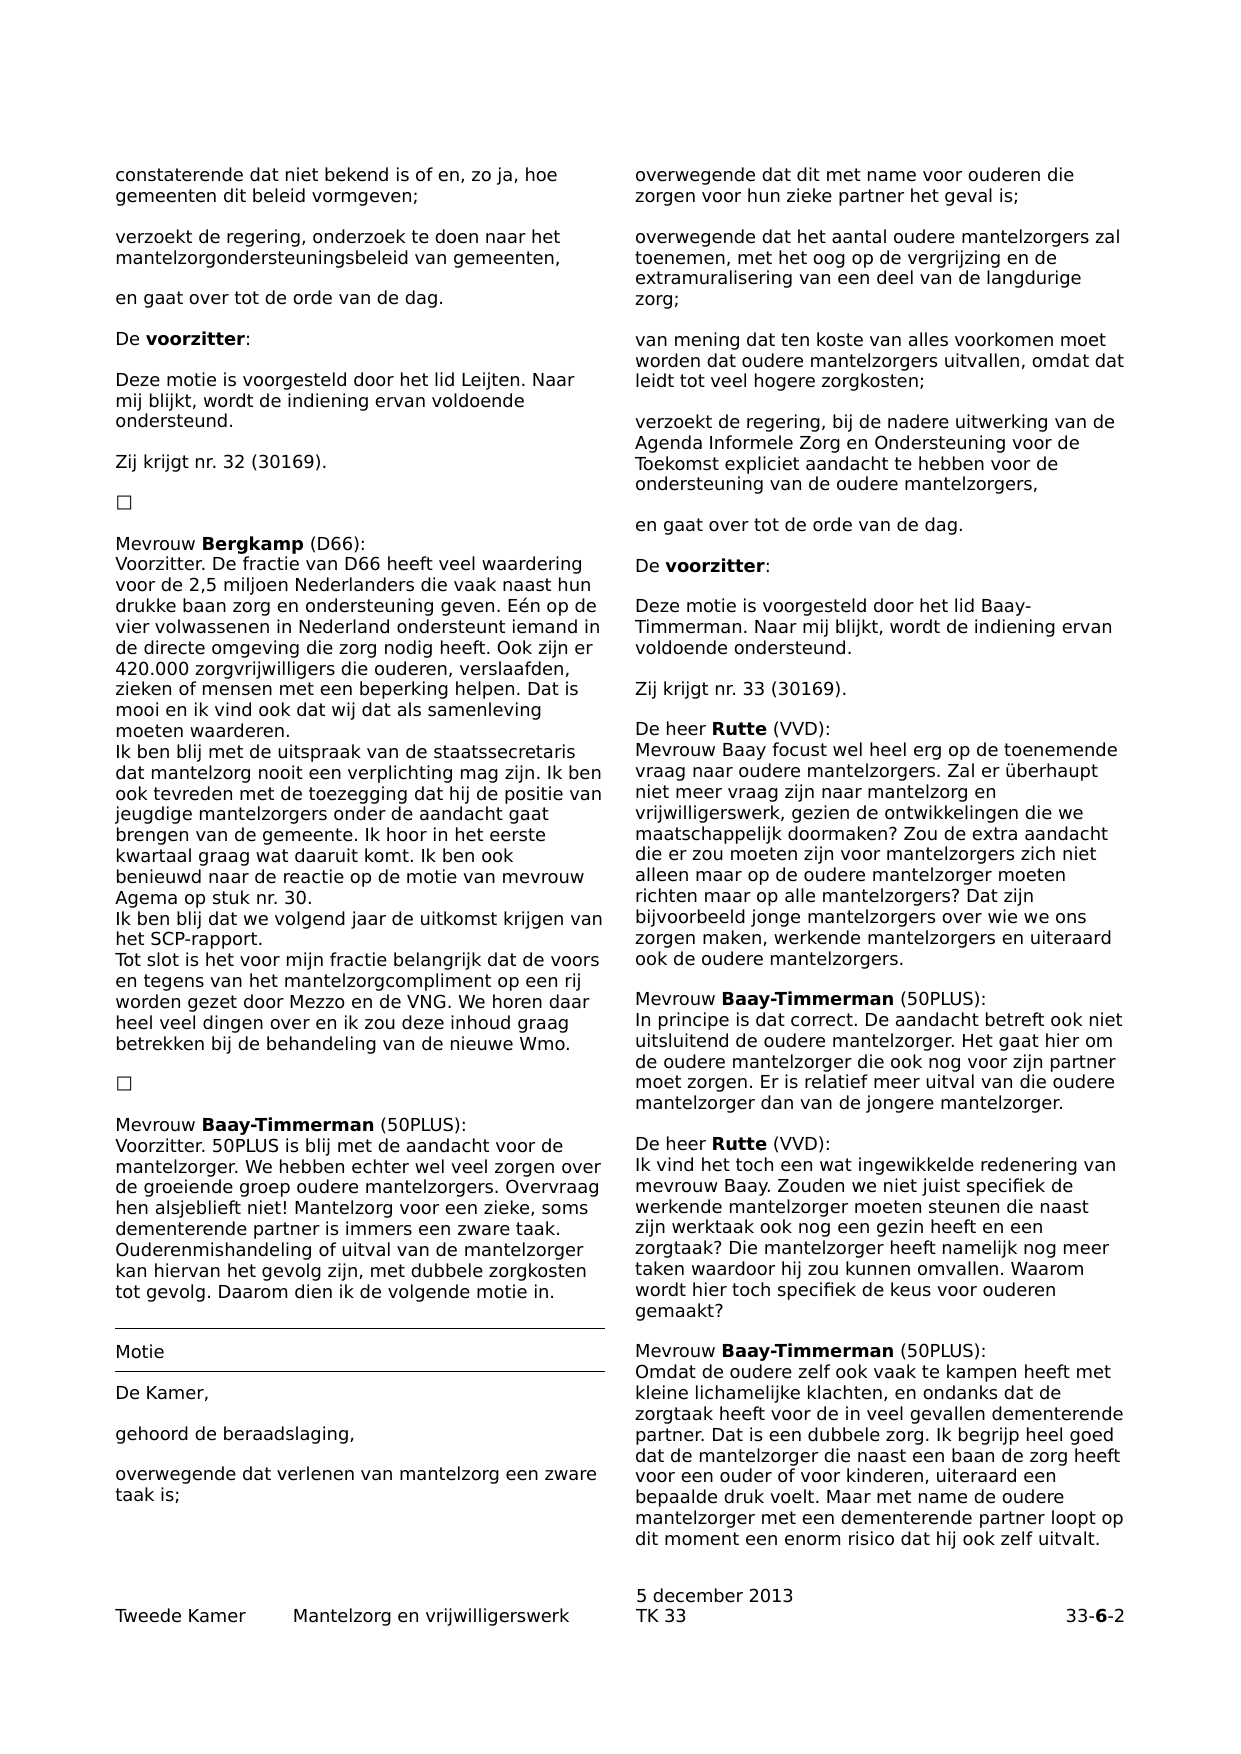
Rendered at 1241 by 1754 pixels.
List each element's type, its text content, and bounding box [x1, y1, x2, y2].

text ⬜ [115, 493, 605, 513]
text van mening dat ten koste van alles voorkomen moet worden dat oudere mantelzorgers uitvallen, omdat dat leidt tot veel hogere zorgkosten; [635, 330, 1125, 392]
text Tot slot is het voor mijn fractie belangrijk dat de voors en tegens van het mantelzorgcompliment op een rij worden gezet door Mezzo en de VNG. We horen daar heel veel dingen over en ik zou deze inhoud graag betrekken bij de behandeling van de nieuwe Wmo. [115, 950, 605, 1054]
text De heer Rutte (VVD): [635, 719, 1125, 740]
text De voorzitter: [115, 329, 605, 350]
text Ik ben blij met de uitspraak van de staatssecretaris dat mantelzorg nooit een verplichting mag zijn. Ik ben ook tevreden met de toezegging dat hij de positie van jeugdige mantelzorgers onder de aandacht gaat brengen van de gemeente. Ik hoor in het eerste kwartaal graag wat daaruit komt. Ik ben ook benieuwd naar de reactie op de motie van mevrouw Agema op stuk nr. 30. [115, 742, 605, 908]
text De Kamer, [115, 1383, 605, 1403]
text Mevrouw Baay focust wel heel erg op de toenemende vraag naar oudere mantelzorgers. Zal er überhaupt niet meer vraag zijn naar mantelzorg en vrijwilligerswerk, gezien de ontwikkelingen die we maatschappelijk doormaken? Zou de extra aandacht die er zou moeten zijn voor mantelzorgers zich niet alleen maar op de oudere mantelzorger moeten richten maar op alle mantelzorgers? Dat zijn bijvoorbeeld jonge mantelzorgers over wie we ons zorgen maken, werkende mantelzorgers en uiteraard ook de oudere mantelzorgers. [635, 740, 1125, 969]
text Deze motie is voorgesteld door het lid Leijten. Naar mij blijkt, wordt de indiening ervan voldoende ondersteund. [115, 370, 605, 432]
text Motie [115, 1342, 605, 1363]
text De voorzitter: [635, 556, 1125, 576]
text verzoekt de regering, bij de nadere uitwerking van de Agenda Informele Zorg en Ondersteuning voor de Toekomst expliciet aandacht te hebben voor de ondersteuning van de oudere mantelzorgers, [635, 412, 1125, 495]
text Zij krijgt nr. 32 (30169). [115, 452, 605, 473]
text Omdat de oudere zelf ook vaak te kampen heeft met kleine lichamelijke klachten, en ondanks dat de zorgtaak heeft voor de in veel gevallen dementerende partner. Dat is een dubbele zorg. Ik begrijp heel goed dat de mantelzorger die naast een baan de zorg heeft voor een ouder of voor kinderen, uiteraard een bepaalde druk voelt. Maar met name de oudere mantelzorger met een dementerende partner loopt op dit moment een enorm risico dat hij ook zelf uitvalt. [635, 1362, 1125, 1549]
text constaterende dat niet bekend is of en, zo ja, hoe gemeenten dit beleid vormgeven; [115, 165, 605, 207]
text en gaat over tot de orde van de dag. [635, 515, 1125, 536]
text overwegende dat dit met name voor ouderen die zorgen voor hun zieke partner het geval is; [635, 165, 1125, 207]
text In principe is dat correct. De aandacht betreft ook niet uitsluitend de oudere mantelzorger. Het gaat hier om de oudere mantelzorger die ook nog voor zijn partner moet zorgen. Er is relatief meer uitval van die oudere mantelzorger dan van de jongere mantelzorger. [635, 1010, 1125, 1114]
text Mevrouw Bergkamp (D66): [115, 533, 605, 554]
text De heer Rutte (VVD): [635, 1134, 1125, 1155]
text overwegende dat verlenen van mantelzorg een zware taak is; [115, 1464, 605, 1506]
text overwegende dat het aantal oudere mantelzorgers zal toenemen, met het oog op de vergrijzing en de extramuralisering van een deel van de langdurige zorg; [635, 227, 1125, 310]
text Deze motie is voorgesteld door het lid Baay-Timmerman. Naar mij blijkt, wordt de indiening ervan voldoende ondersteund. [635, 596, 1125, 658]
text gehoord de beraadslaging, [115, 1423, 605, 1444]
text Ik vind het toch een wat ingewikkelde redenering van mevrouw Baay. Zouden we niet juist specifiek de werkende mantelzorger moeten steunen die naast zijn werktaak ook nog een gezin heeft en een zorgtaak? Die mantelzorger heeft namelijk nog meer taken waardoor hij zou kunnen omvallen. Waarom wordt hier toch specifiek de keus voor ouderen gemaakt? [635, 1155, 1125, 1321]
text Mevrouw Baay-Timmerman (50PLUS): [635, 1341, 1125, 1362]
text Voorzitter. 50PLUS is blij met de aandacht voor de mantelzorger. We hebben echter wel veel zorgen over de groeiende groep oudere mantelzorgers. Overvraag hen alsjeblieft niet! Mantelzorg voor een zieke, soms dementerende partner is immers een zware taak. Ouderenmishandeling of uitval van de mantelzorger kan hiervan het gevolg zijn, met dubbele zorgkosten tot gevolg. Daarom dien ik de volgende motie in. [115, 1136, 605, 1302]
text Mevrouw Baay-Timmerman (50PLUS): [635, 989, 1125, 1010]
text Zij krijgt nr. 33 (30169). [635, 678, 1125, 699]
text en gaat over tot de orde van de dag. [115, 288, 605, 309]
text verzoekt de regering, onderzoek te doen naar het mantelzorgondersteuningsbeleid van gemeenten, [115, 227, 605, 268]
text Mevrouw Baay-Timmerman (50PLUS): [115, 1115, 605, 1136]
text Voorzitter. De fractie van D66 heeft veel waardering voor de 2,5 miljoen Nederlanders die vaak naast hun drukke baan zorg en ondersteuning geven. Eén op de vier volwassenen in Nederland ondersteunt iemand in de directe omgeving die zorg nodig heeft. Ook zijn er 420.000 zorgvrijwilligers die ouderen, verslaafden, zieken of mensen met een beperking helpen. Dat is mooi en ik vind ook dat wij dat als samenleving moeten waarderen. [115, 554, 605, 742]
text Ik ben blij dat we volgend jaar de uitkomst krijgen van het SCP-rapport. [115, 908, 605, 950]
text ⬜ [115, 1074, 605, 1095]
